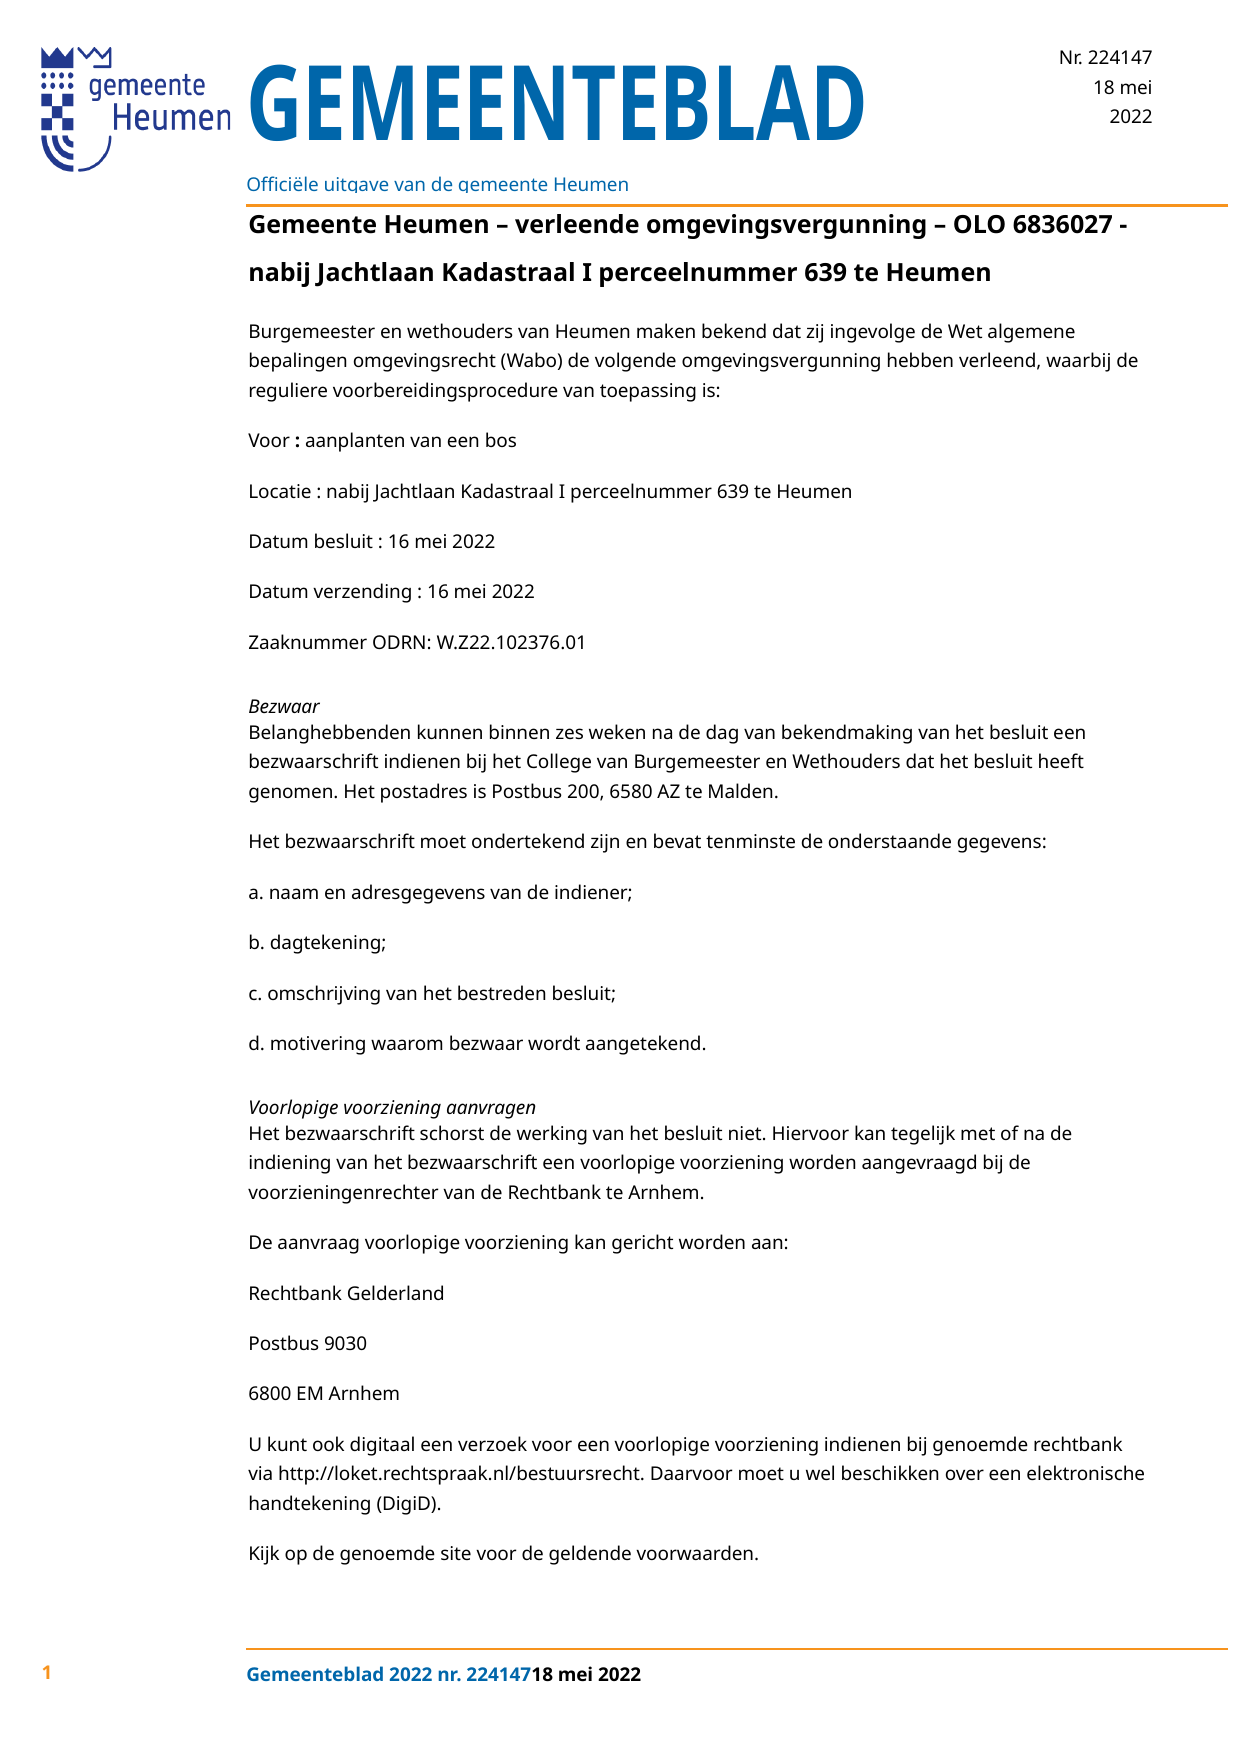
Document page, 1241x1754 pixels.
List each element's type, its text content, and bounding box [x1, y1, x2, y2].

text Het bezwaarschrift schorst de werking van het besluit niet. Hiervoor kan tegelijk met of na de indiening van het bezwaarschrift een voorlopige voorziening worden aangevraagd bij de voorzieningenrechter van de Rechtbank te Arnhem. [248, 1120, 1152, 1205]
text d. motivering waarom bezwaar wordt aangetekend. [248, 1030, 1152, 1056]
text U kunt ook digitaal een verzoek voor een voorlopige voorziening indienen bij genoemde rechtbank via http://loket.rechtspraak.nl/bestuursrecht. Daarvoor moet u wel beschikken over een elektronische handtekening (DigiD). [248, 1431, 1152, 1516]
text 6800 EM Arnhem [248, 1381, 1152, 1406]
text Zaaknummer ODRN: W.Z22.102376.01 [248, 629, 1152, 655]
text Rechtbank Gelderland [248, 1280, 1152, 1306]
text a. naam en adresgegevens van de indiener; [248, 879, 1152, 904]
text Datum besluit : 16 mei 2022 [248, 528, 1152, 554]
text Burgemeester en wethouders van Heumen maken bekend dat zij ingevolge de Wet algemene bepalingen omgevingsrecht (Wabo) de volgende omgevingsvergunning hebben verleend, waarbij de reguliere voorbereidingsprocedure van toepassing is: [248, 318, 1152, 403]
text Gemeente Heumen – verleende omgevingsvergunning – OLO 6836027 - nabij Jachtlaan Kadastraal I perceelnummer 639 te Heumen [248, 207, 1152, 288]
text c. omschrijving van het bestreden besluit; [248, 980, 1152, 1005]
text Kijk op de genoemde site voor de geldende voorwaarden. [248, 1541, 1152, 1566]
picture [41, 47, 231, 172]
text Bezwaar [248, 693, 1152, 719]
text De aanvraag voorlopige voorziening kan gericht worden aan: [248, 1229, 1152, 1255]
text Voorlopige voorziening aanvragen [248, 1094, 1152, 1120]
text Belanghebbenden kunnen binnen zes weken na de dag van bekendmaking van het besluit een bezwaarschrift indienen bij het College van Burgemeester en Wethouders dat het besluit heeft genomen. Het postadres is Postbus 200, 6580 AZ te Malden. [248, 719, 1152, 804]
text Voor : aanplanten van een bos [248, 427, 1152, 453]
text Locatie : nabij Jachtlaan Kadastraal I perceelnummer 639 te Heumen [248, 478, 1152, 504]
text Datum verzending : 16 mei 2022 [248, 579, 1152, 604]
text Postbus 9030 [248, 1330, 1152, 1356]
text Het bezwaarschrift moet ondertekend zijn en bevat tenminste de onderstaande gegevens: [248, 828, 1152, 854]
text b. dagtekening; [248, 929, 1152, 955]
